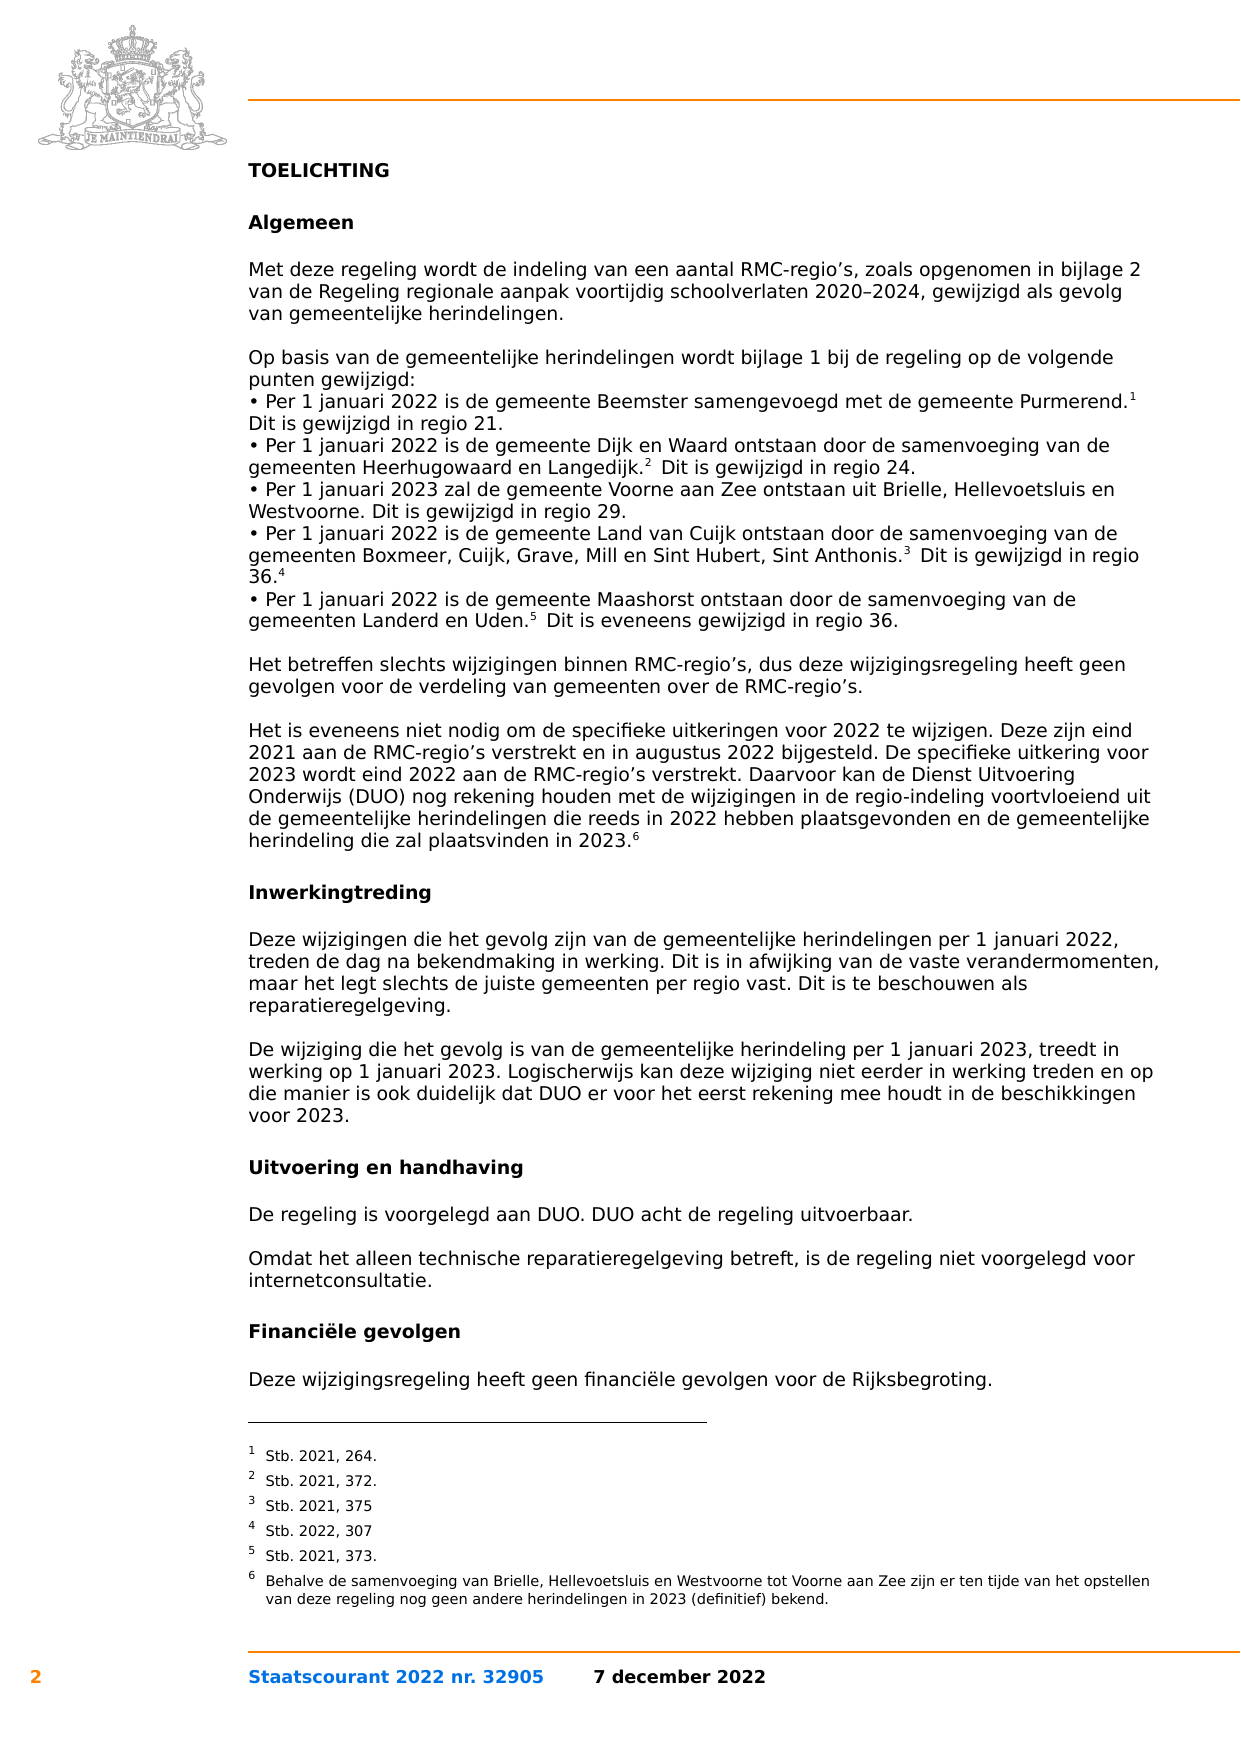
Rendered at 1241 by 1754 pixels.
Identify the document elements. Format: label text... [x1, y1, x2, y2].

text Deze wijzigingsregeling heeft geen financiële gevolgen voor de Rijksbegroting. [248, 1368, 1163, 1390]
subtitle Algemeen [248, 212, 1163, 234]
text • Per 1 januari 2022 is de gemeente Land van Cuijk ontstaan door de samenvoeging van de gemeenten Boxmeer, Cuijk, Grave, Mill en Sint Hubert, Sint Anthonis. Dit is gewijzigd in regio 36. [248, 522, 1163, 588]
text Op basis van de gemeentelijke herindelingen wordt bijlage 1 bij de regeling op de volgende punten gewijzigd: [248, 347, 1163, 391]
subtitle Uitvoering en handhaving [248, 1157, 1163, 1179]
text • Per 1 januari 2022 is de gemeente Beemster samengevoegd met de gemeente Purmerend. Dit is gewijzigd in regio 21. [248, 391, 1163, 434]
text • Per 1 januari 2023 zal de gemeente Voorne aan Zee ontstaan uit Brielle, Hellevoetsluis en Westvoorne. Dit is gewijzigd in regio 29. [248, 478, 1163, 522]
subtitle Financiële gevolgen [248, 1321, 1163, 1343]
subtitle Inwerkingtreding [248, 882, 1163, 904]
text Omdat het alleen technische reparatieregelgeving betreft, is de regeling niet voorgelegd voor internetconsultatie. [248, 1247, 1163, 1291]
text Stb. 2021, 264. [248, 1444, 1163, 1466]
text Stb. 2021, 375 [248, 1494, 1163, 1516]
text Stb. 2021, 373. [248, 1544, 1163, 1566]
text Het is eveneens niet nodig om de specifieke uitkeringen voor 2022 te wijzigen. Deze zijn eind 2021 aan de RMC-regio’s verstrekt en in augustus 2022 bijgesteld. De specifieke uitkering voor 2023 wordt eind 2022 aan de RMC-regio’s verstrekt. Daarvoor kan de Dienst Uitvoering Onderwijs (DUO) nog rekening houden met de wijzigingen in de regio-indeling voortvloeiend uit de gemeentelijke herindelingen die reeds in 2022 hebben plaatsgevonden en de gemeentelijke herindeling die zal plaatsvinden in 2023. [248, 720, 1163, 852]
text • Per 1 januari 2022 is de gemeente Dijk en Waard ontstaan door de samenvoeging van de gemeenten Heerhugowaard en Langedijk. Dit is gewijzigd in regio 24. [248, 434, 1163, 478]
text De wijziging die het gevolg is van de gemeentelijke herindeling per 1 januari 2023, treedt in werking op 1 januari 2023. Logischerwijs kan deze wijziging niet eerder in werking treden en op die manier is ook duidelijk dat DUO er voor het eerst rekening mee houdt in de beschikkingen voor 2023. [248, 1039, 1163, 1127]
text Stb. 2021, 372. [248, 1469, 1163, 1491]
text Met deze regeling wordt de indeling van een aantal RMC-regio’s, zoals opgenomen in bijlage 2 van de Regeling regionale aanpak voortijdig schoolverlaten 2020–2024, gewijzigd als gevolg van gemeentelijke herindelingen. [248, 259, 1163, 325]
text Het betreffen slechts wijzigingen binnen RMC-regio’s, dus deze wijzigingsregeling heeft geen gevolgen voor de verdeling van gemeenten over de RMC-regio’s. [248, 654, 1163, 698]
subtitle TOELICHTING [248, 160, 1163, 182]
picture [38, 25, 227, 150]
text Deze wijzigingen die het gevolg zijn van de gemeentelijke herindelingen per 1 januari 2022, treden de dag na bekendmaking in werking. Dit is in afwijking van de vaste verandermomenten, maar het legt slechts de juiste gemeenten per regio vast. Dit is te beschouwen als reparatieregelgeving. [248, 929, 1163, 1017]
text • Per 1 januari 2022 is de gemeente Maashorst ontstaan door de samenvoeging van de gemeenten Landerd en Uden. Dit is eveneens gewijzigd in regio 36. [248, 588, 1163, 632]
text Stb. 2022, 307 [248, 1519, 1163, 1541]
text De regeling is voorgelegd aan DUO. DUO acht de regeling uitvoerbaar. [248, 1204, 1163, 1226]
text Behalve de samenvoeging van Brielle, Hellevoetsluis en Westvoorne tot Voorne aan Zee zijn er ten tijde van het opstellen van deze regeling nog geen andere herindelingen in 2023 (definitief) bekend. [248, 1569, 1163, 1608]
